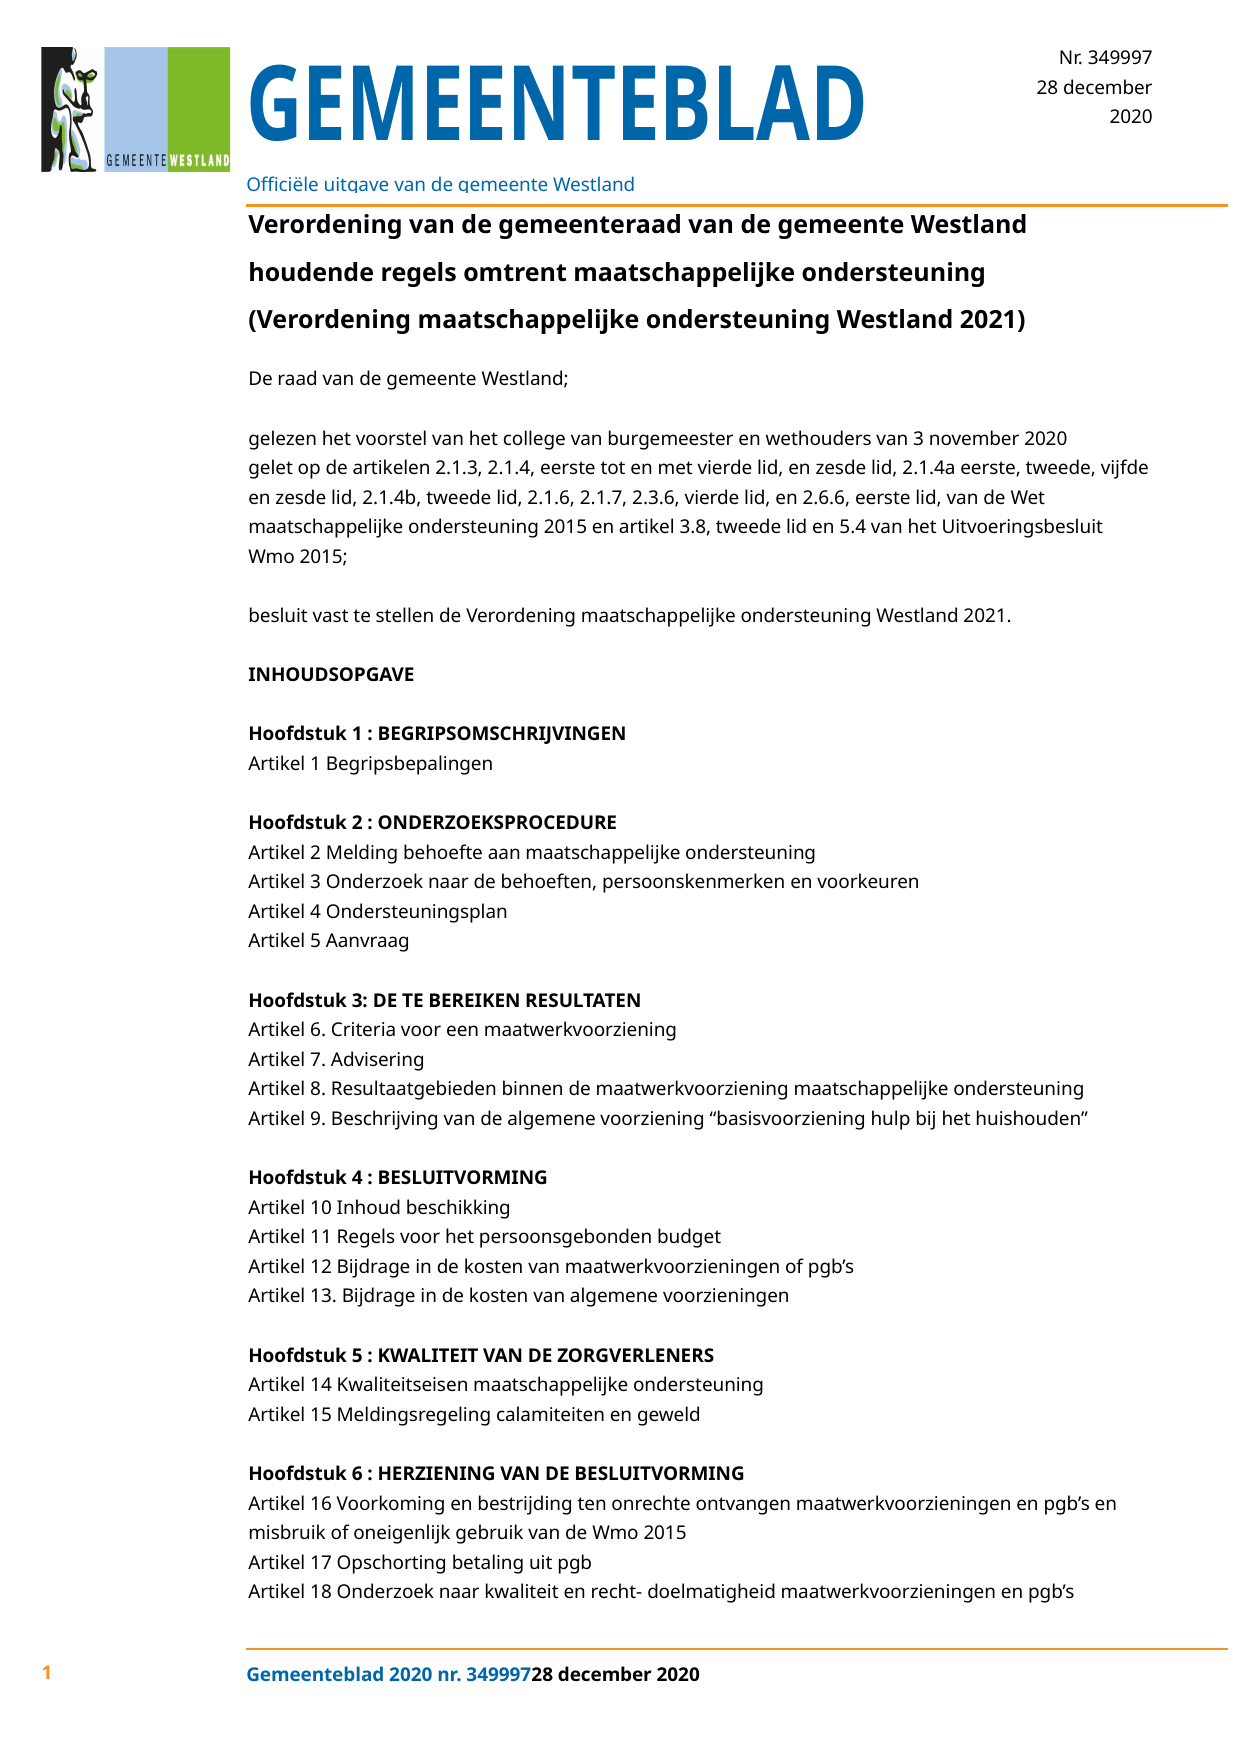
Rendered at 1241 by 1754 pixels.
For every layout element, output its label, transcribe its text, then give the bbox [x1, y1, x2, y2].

text Artikel 7. Advisering [248, 1046, 1152, 1072]
text gelezen het voorstel van het college van burgemeester en wethouders van 3 november 2020 [248, 425, 1152, 450]
text Artikel 6. Criteria voor een maatwerkvoorziening [248, 1016, 1152, 1042]
picture [41, 47, 231, 172]
text gelet op de artikelen 2.1.3, 2.1.4, eerste tot en met vierde lid, en zesde lid, 2.1.4a eerste, tweede, vijfde en zesde lid, 2.1.4b, tweede lid, 2.1.6, 2.1.7, 2.3.6, vierde lid, en 2.6.6, eerste lid, van de Wet maatschappelijke ondersteuning 2015 en artikel 3.8, tweede lid en 5.4 van het Uitvoeringsbesluit Wmo 2015; [248, 454, 1152, 569]
text De raad van de gemeente Westland; [248, 366, 1152, 391]
text Hoofdstuk 1 : BEGRIPSOMSCHRIJVINGEN [248, 721, 1152, 746]
text besluit vast te stellen de Verordening maatschappelijke ondersteuning Westland 2021. [248, 602, 1152, 628]
text Artikel 9. Beschrijving van de algemene voorziening “basisvoorziening hulp bij het huishouden” [248, 1105, 1152, 1131]
text INHOUDSOPGAVE [248, 661, 1152, 687]
text Hoofdstuk 6 : HERZIENING VAN DE BESLUITVORMING [248, 1460, 1152, 1486]
text Hoofdstuk 4 : BESLUITVORMING [248, 1164, 1152, 1190]
text Artikel 5 Aanvraag [248, 928, 1152, 953]
text Verordening van de gemeenteraad van de gemeente Westland houdende regels omtrent maatschappelijke ondersteuning (Verordening maatschappelijke ondersteuning Westland 2021) [248, 207, 1152, 336]
text Artikel 13. Bijdrage in de kosten van algemene voorzieningen [248, 1283, 1152, 1308]
text Artikel 16 Voorkoming en bestrijding ten onrechte ontvangen maatwerkvoorzieningen en pgb’s en misbruik of oneigenlijk gebruik van de Wmo 2015 [248, 1490, 1152, 1545]
text Artikel 18 Onderzoek naar kwaliteit en recht- doelmatigheid maatwerkvoorzieningen en pgb’s [248, 1578, 1152, 1604]
text Artikel 4 Ondersteuningsplan [248, 898, 1152, 924]
text Hoofdstuk 5 : KWALITEIT VAN DE ZORGVERLENERS [248, 1342, 1152, 1367]
text Artikel 11 Regels voor het persoonsgebonden budget [248, 1223, 1152, 1249]
text Hoofdstuk 3: DE TE BEREIKEN RESULTATEN [248, 987, 1152, 1012]
text Artikel 3 Onderzoek naar de behoeften, persoonskenmerken en voorkeuren [248, 868, 1152, 894]
text Hoofdstuk 2 : ONDERZOEKSPROCEDURE [248, 809, 1152, 835]
text Artikel 14 Kwaliteitseisen maatschappelijke ondersteuning [248, 1371, 1152, 1397]
text Artikel 1 Begripsbepalingen [248, 750, 1152, 776]
text Artikel 17 Opschorting betaling uit pgb [248, 1549, 1152, 1574]
text Artikel 10 Inhoud beschikking [248, 1194, 1152, 1219]
text Artikel 8. Resultaatgebieden binnen de maatwerkvoorziening maatschappelijke ondersteuning [248, 1076, 1152, 1101]
text Artikel 15 Meldingsregeling calamiteiten en geweld [248, 1401, 1152, 1427]
text Artikel 2 Melding behoefte aan maatschappelijke ondersteuning [248, 839, 1152, 864]
text Artikel 12 Bijdrage in de kosten van maatwerkvoorzieningen of pgb’s [248, 1253, 1152, 1279]
